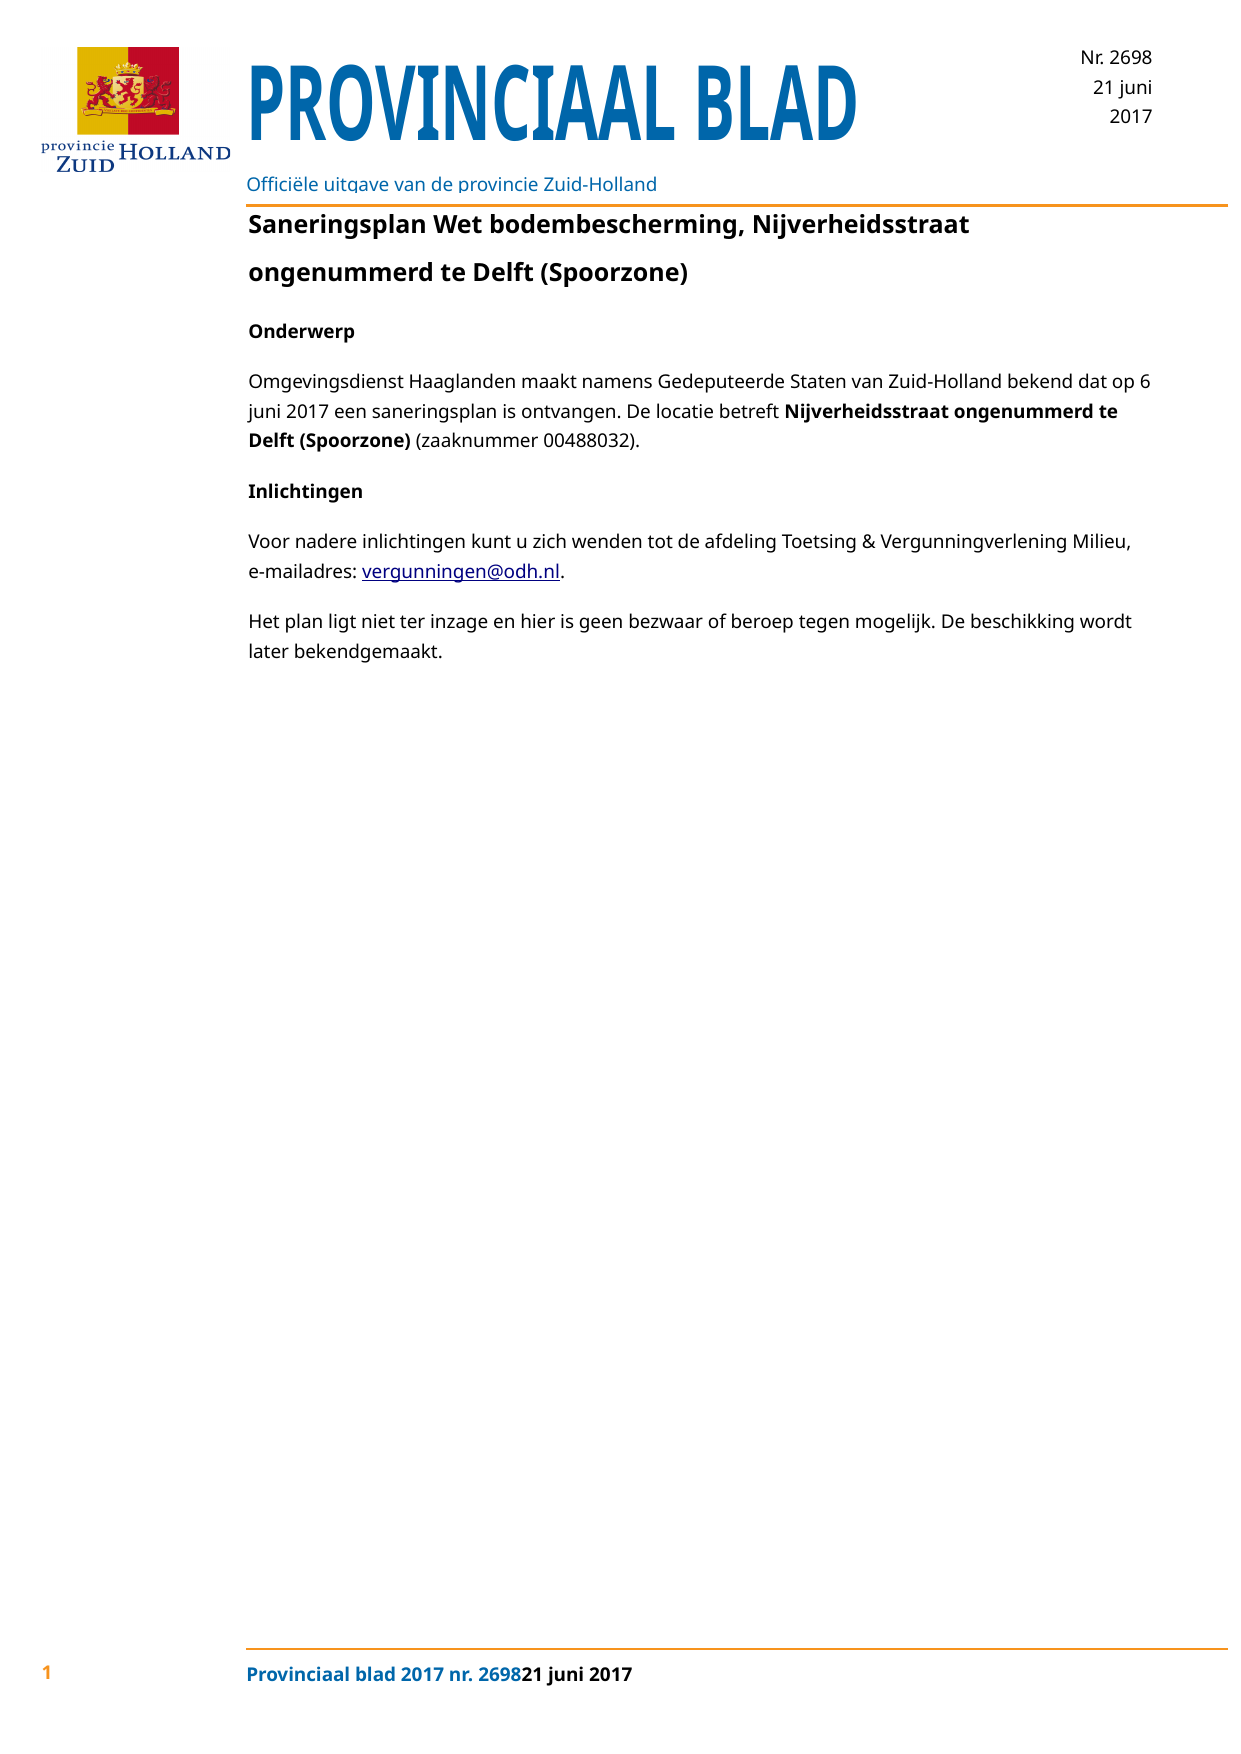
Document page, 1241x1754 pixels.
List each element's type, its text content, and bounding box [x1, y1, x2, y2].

text Voor nadere inlichtingen kunt u zich wenden tot de afdeling Toetsing & Vergunningverlening Milieu, e-mailadres: vergunningen@odh.nl. [248, 528, 1152, 584]
text Saneringsplan Wet bodembescherming, Nijverheidsstraat ongenummerd te Delft (Spoorzone) [248, 207, 1152, 288]
text Omgevingsdienst Haaglanden maakt namens Gedeputeerde Staten van Zuid-Holland bekend dat op 6 juni 2017 een saneringsplan is ontvangen. De locatie betreft Nijverheidsstraat ongenummerd te Delft (Spoorzone) (zaaknummer 00488032). [248, 368, 1152, 453]
text Inlichtingen [248, 478, 1152, 504]
text Onderwerp [248, 318, 1152, 344]
text Het plan ligt niet ter inzage en hier is geen bezwaar of beroep tegen mogelijk. De beschikking wordt later bekendgemaakt. [248, 608, 1152, 664]
picture [41, 47, 231, 172]
